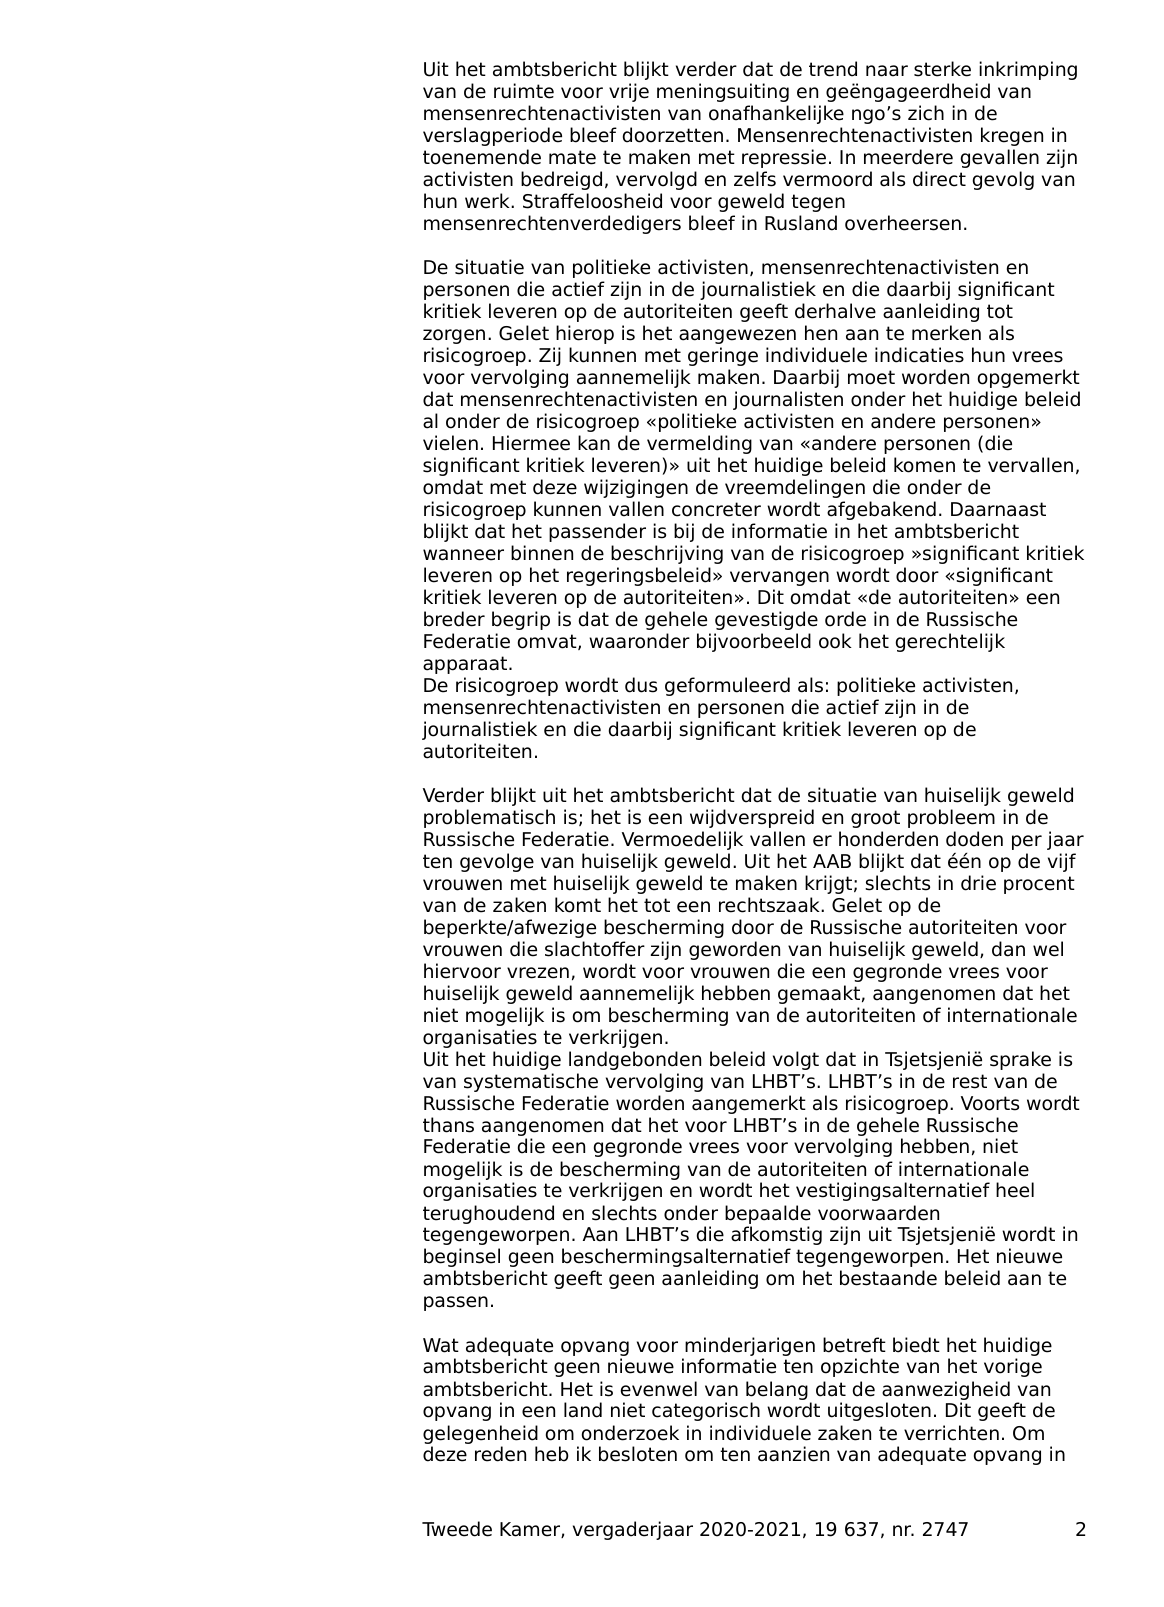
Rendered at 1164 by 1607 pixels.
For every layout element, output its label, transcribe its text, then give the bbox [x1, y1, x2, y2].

text Uit het huidige landgebonden beleid volgt dat in Tsjetsjenië sprake is van systematische vervolging van LHBT’s. LHBT’s in de rest van de Russische Federatie worden aangemerkt als risicogroep. Voorts wordt thans aangenomen dat het voor LHBT’s in de gehele Russische Federatie die een gegronde vrees voor vervolging hebben, niet mogelijk is de bescherming van de autoriteiten of internationale organisaties te verkrijgen en wordt het vestigingsalternatief heel terughoudend en slechts onder bepaalde voorwaarden tegengeworpen. Aan LHBT’s die afkomstig zijn uit Tsjetsjenië wordt in beginsel geen beschermingsalternatief tegengeworpen. Het nieuwe ambtsbericht geeft geen aanleiding om het bestaande beleid aan te passen. [422, 1048, 1087, 1312]
text Verder blijkt uit het ambtsbericht dat de situatie van huiselijk geweld problematisch is; het is een wijdverspreid en groot probleem in de Russische Federatie. Vermoedelijk vallen er honderden doden per jaar ten gevolge van huiselijk geweld. Uit het AAB blijkt dat één op de vijf vrouwen met huiselijk geweld te maken krijgt; slechts in drie procent van de zaken komt het tot een rechtszaak. Gelet op de beperkte/afwezige bescherming door de Russische autoriteiten voor vrouwen die slachtoffer zijn geworden van huiselijk geweld, dan wel hiervoor vrezen, wordt voor vrouwen die een gegronde vrees voor huiselijk geweld aannemelijk hebben gemaakt, aangenomen dat het niet mogelijk is om bescherming van de autoriteiten of internationale organisaties te verkrijgen. [422, 785, 1087, 1048]
text De situatie van politieke activisten, mensenrechtenactivisten en personen die actief zijn in de journalistiek en die daarbij significant kritiek leveren op de autoriteiten geeft derhalve aanleiding tot zorgen. Gelet hierop is het aangewezen hen aan te merken als risicogroep. Zij kunnen met geringe individuele indicaties hun vrees voor vervolging aannemelijk maken. Daarbij moet worden opgemerkt dat mensenrechtenactivisten en journalisten onder het huidige beleid al onder de risicogroep «politieke activisten en andere personen» vielen. Hiermee kan de vermelding van «andere personen (die significant kritiek leveren)» uit het huidige beleid komen te vervallen, omdat met deze wijzigingen de vreemdelingen die onder de risicogroep kunnen vallen concreter wordt afgebakend. Daarnaast blijkt dat het passender is bij de informatie in het ambtsbericht wanneer binnen de beschrijving van de risicogroep »significant kritiek leveren op het regeringsbeleid» vervangen wordt door «significant kritiek leveren op de autoriteiten». Dit omdat «de autoriteiten» een breder begrip is dat de gehele gevestigde orde in de Russische Federatie omvat, waaronder bijvoorbeeld ook het gerechtelijk apparaat. [422, 257, 1087, 675]
text Uit het ambtsbericht blijkt verder dat de trend naar sterke inkrimping van de ruimte voor vrije meningsuiting en geëngageerdheid van mensenrechtenactivisten van onafhankelijke ngo’s zich in de verslagperiode bleef doorzetten. Mensenrechtenactivisten kregen in toenemende mate te maken met repressie. In meerdere gevallen zijn activisten bedreigd, vervolgd en zelfs vermoord als direct gevolg van hun werk. Straffeloosheid voor geweld tegen mensenrechtenverdedigers bleef in Rusland overheersen. [422, 59, 1087, 235]
text De risicogroep wordt dus geformuleerd als: politieke activisten, mensenrechtenactivisten en personen die actief zijn in de journalistiek en die daarbij significant kritiek leveren op de autoriteiten. [422, 675, 1087, 763]
text Wat adequate opvang voor minderjarigen betreft biedt het huidige ambtsbericht geen nieuwe informatie ten opzichte van het vorige ambtsbericht. Het is evenwel van belang dat de aanwezigheid van opvang in een land niet categorisch wordt uitgesloten. Dit geeft de gelegenheid om onderzoek in individuele zaken te verrichten. Om deze reden heb ik besloten om ten aanzien van adequate opvang in [422, 1334, 1087, 1466]
